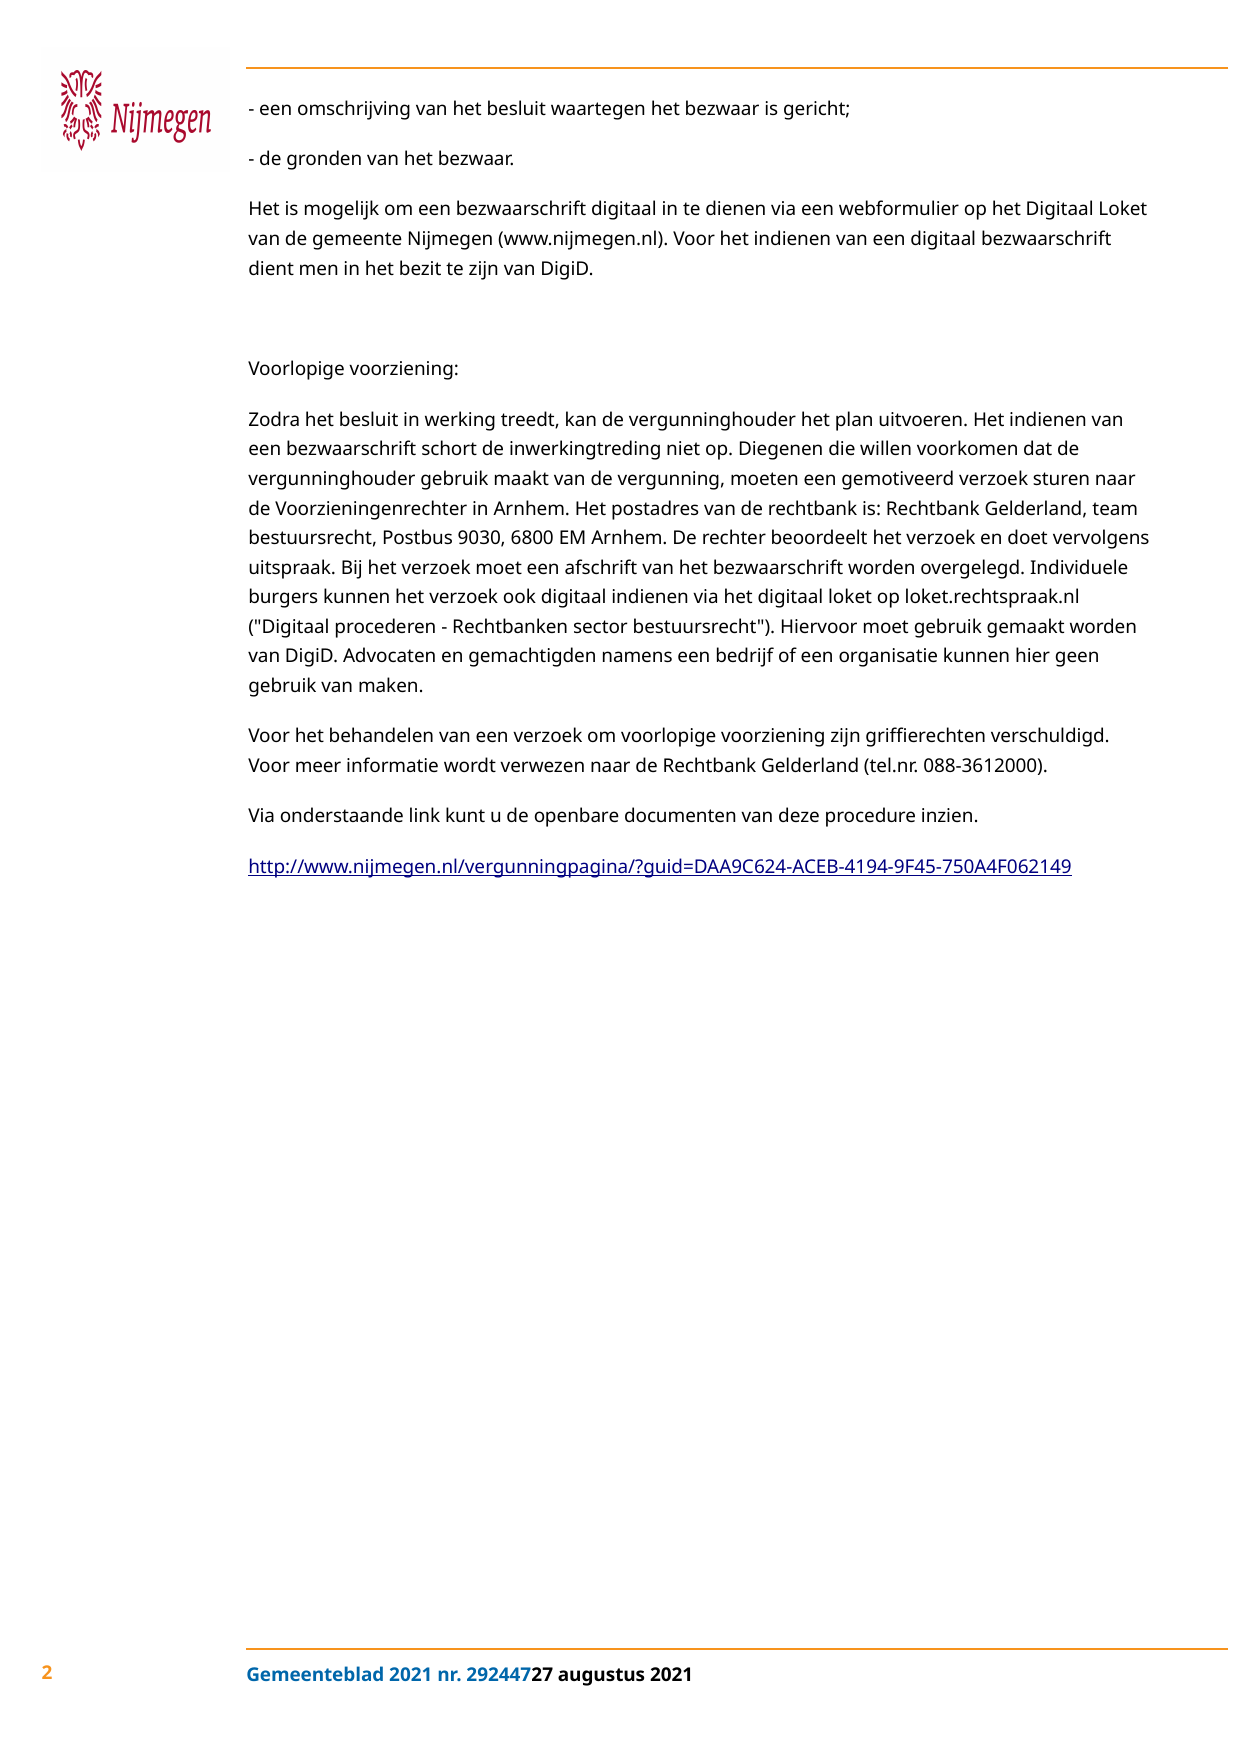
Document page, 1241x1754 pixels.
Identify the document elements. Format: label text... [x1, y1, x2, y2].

text Het is mogelijk om een bezwaarschrift digitaal in te dienen via een webformulier op het Digitaal Loket van de gemeente Nijmegen (www.nijmegen.nl). Voor het indienen van een digitaal bezwaarschrift dient men in het bezit te zijn van DigiD. [248, 196, 1152, 281]
text - een omschrijving van het besluit waartegen het bezwaar is gericht; [248, 95, 1152, 121]
text Zodra het besluit in werking treedt, kan de vergunninghouder het plan uitvoeren. Het indienen van een bezwaarschrift schort de inwerkingtreding niet op. Diegenen die willen voorkomen dat de vergunninghouder gebruik maakt van de vergunning, moeten een gemotiveerd verzoek sturen naar de Voorzieningenrechter in Arnhem. Het postadres van de rechtbank is: Rechtbank Gelderland, team bestuursrecht, Postbus 9030, 6800 EM Arnhem. De rechter beoordeelt het verzoek en doet vervolgens uitspraak. Bij het verzoek moet een afschrift van het bezwaarschrift worden overgelegd. Individuele burgers kunnen het verzoek ook digitaal indienen via het digitaal loket op loket.rechtspraak.nl ("Digitaal procederen - Rechtbanken sector bestuursrecht"). Hiervoor moet gebruik gemaakt worden van DigiD. Advocaten en gemachtigden namens een bedrijf of een organisatie kunnen hier geen gebruik van maken. [248, 406, 1152, 698]
text Voorlopige voorziening: [248, 356, 1152, 381]
text - de gronden van het bezwaar. [248, 145, 1152, 171]
picture [41, 47, 231, 172]
text Via onderstaande link kunt u de openbare documenten van deze procedure inzien. [248, 803, 1152, 828]
text http://www.nijmegen.nl/vergunningpagina/?guid=DAA9C624-ACEB-4194-9F45-750A4F062149 [248, 853, 1152, 879]
text Voor het behandelen van een verzoek om voorlopige voorziening zijn griffierechten verschuldigd. Voor meer informatie wordt verwezen naar de Rechtbank Gelderland (tel.nr. 088-3612000). [248, 723, 1152, 778]
